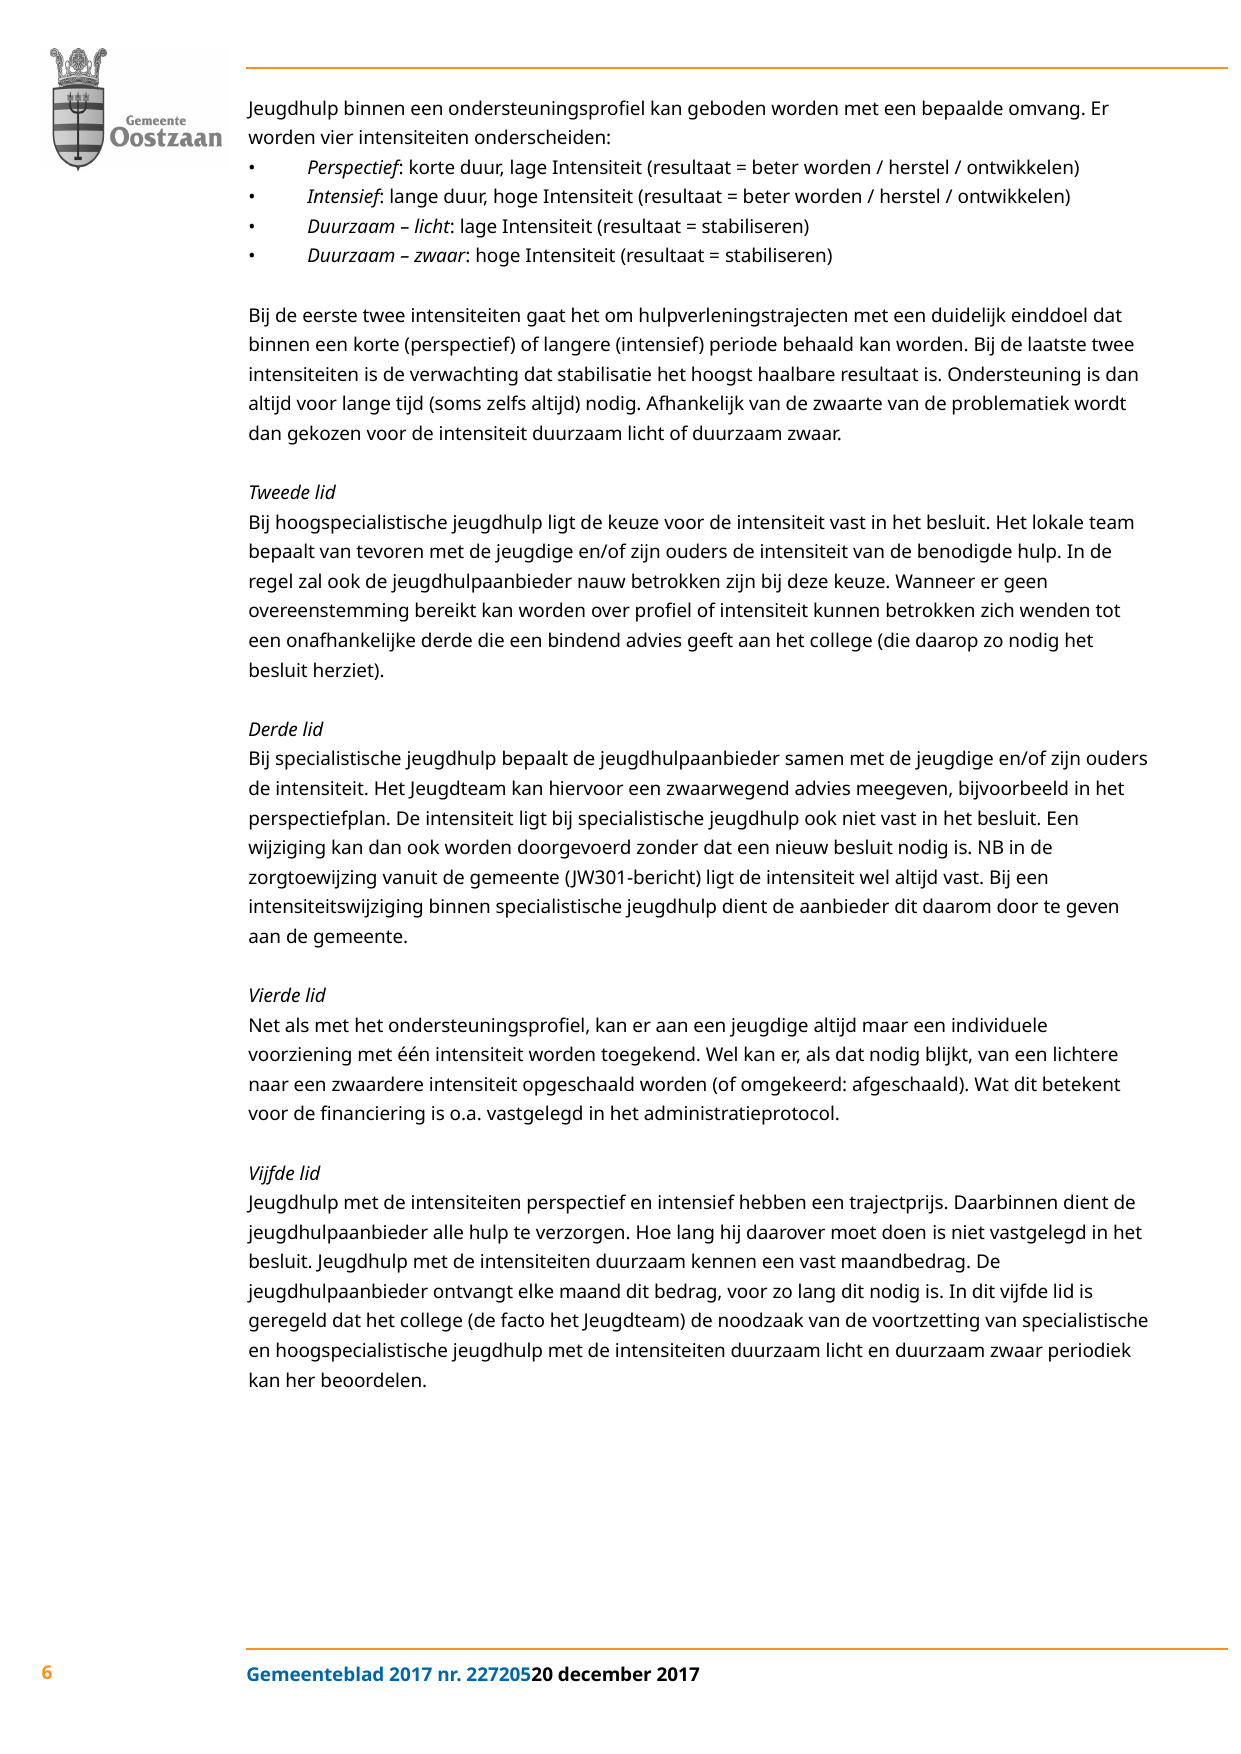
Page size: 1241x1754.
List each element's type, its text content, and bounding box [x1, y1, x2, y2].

list Intensief: lange duur, hoge Intensiteit (resultaat = beter worden / herstel / ontwikkelen) [248, 183, 1152, 209]
text Vijfde lid [248, 1160, 1152, 1186]
picture [41, 47, 231, 172]
list Duurzaam – zwaar: hoge Intensiteit (resultaat = stabiliseren) [248, 243, 1152, 268]
text Jeugdhulp met de intensiteiten perspectief en intensief hebben een trajectprijs. Daarbinnen dient de jeugdhulpaanbieder alle hulp te verzorgen. Hoe lang hij daarover moet doen is niet vastgelegd in het besluit. Jeugdhulp met de intensiteiten duurzaam kennen een vast maandbedrag. De jeugdhulpaanbieder ontvangt elke maand dit bedrag, voor zo lang dit nodig is. In dit vijfde lid is geregeld dat het college (de facto het Jeugdteam) de noodzaak van de voortzetting van specialistische en hoogspecialistische jeugdhulp met de intensiteiten duurzaam licht en duurzaam zwaar periodiek kan her beoordelen. [248, 1189, 1152, 1393]
text Derde lid [248, 716, 1152, 742]
list Perspectief: korte duur, lage Intensiteit (resultaat = beter worden / herstel / ontwikkelen) [248, 154, 1152, 180]
text Bij de eerste twee intensiteiten gaat het om hulpverleningstrajecten met een duidelijk einddoel dat binnen een korte (perspectief) of langere (intensief) periode behaald kan worden. Bij de laatste twee intensiteiten is de verwachting dat stabilisatie het hoogst haalbare resultaat is. Ondersteuning is dan altijd voor lange tijd (soms zelfs altijd) nodig. Afhankelijk van de zwaarte van de problematiek wordt dan gekozen voor de intensiteit duurzaam licht of duurzaam zwaar. [248, 302, 1152, 446]
text Vierde lid [248, 982, 1152, 1008]
text Bij specialistische jeugdhulp bepaalt de jeugdhulpaanbieder samen met de jeugdige en/of zijn ouders de intensiteit. Het Jeugdteam kan hiervoor een zwaarwegend advies meegeven, bijvoorbeeld in het perspectiefplan. De intensiteit ligt bij specialistische jeugdhulp ook niet vast in het besluit. Een wijziging kan dan ook worden doorgevoerd zonder dat een nieuw besluit nodig is. NB in de zorgtoewijzing vanuit de gemeente (JW301-bericht) ligt de intensiteit wel altijd vast. Bij een intensiteitswijziging binnen specialistische jeugdhulp dient de aanbieder dit daarom door te geven aan de gemeente. [248, 746, 1152, 949]
text Net als met het ondersteuningsprofiel, kan er aan een jeugdige altijd maar een individuele voorziening met één intensiteit worden toegekend. Wel kan er, als dat nodig blijkt, van een lichtere naar een zwaardere intensiteit opgeschaald worden (of omgekeerd: afgeschaald). Wat dit betekent voor de financiering is o.a. vastgelegd in het administratieprotocol. [248, 1012, 1152, 1126]
list Duurzaam – licht: lage Intensiteit (resultaat = stabiliseren) [248, 213, 1152, 239]
text Bij hoogspecialistische jeugdhulp ligt de keuze voor de intensiteit vast in het besluit. Het lokale team bepaalt van tevoren met de jeugdige en/of zijn ouders de intensiteit van de benodigde hulp. In de regel zal ook de jeugdhulpaanbieder nauw betrokken zijn bij deze keuze. Wanneer er geen overeenstemming bereikt kan worden over profiel of intensiteit kunnen betrokken zich wenden tot een onafhankelijke derde die een bindend advies geeft aan het college (die daarop zo nodig het besluit herziet). [248, 509, 1152, 683]
text Tweede lid [248, 479, 1152, 505]
text Jeugdhulp binnen een ondersteuningsprofiel kan geboden worden met een bepaalde omvang. Er worden vier intensiteiten onderscheiden: [248, 95, 1152, 150]
